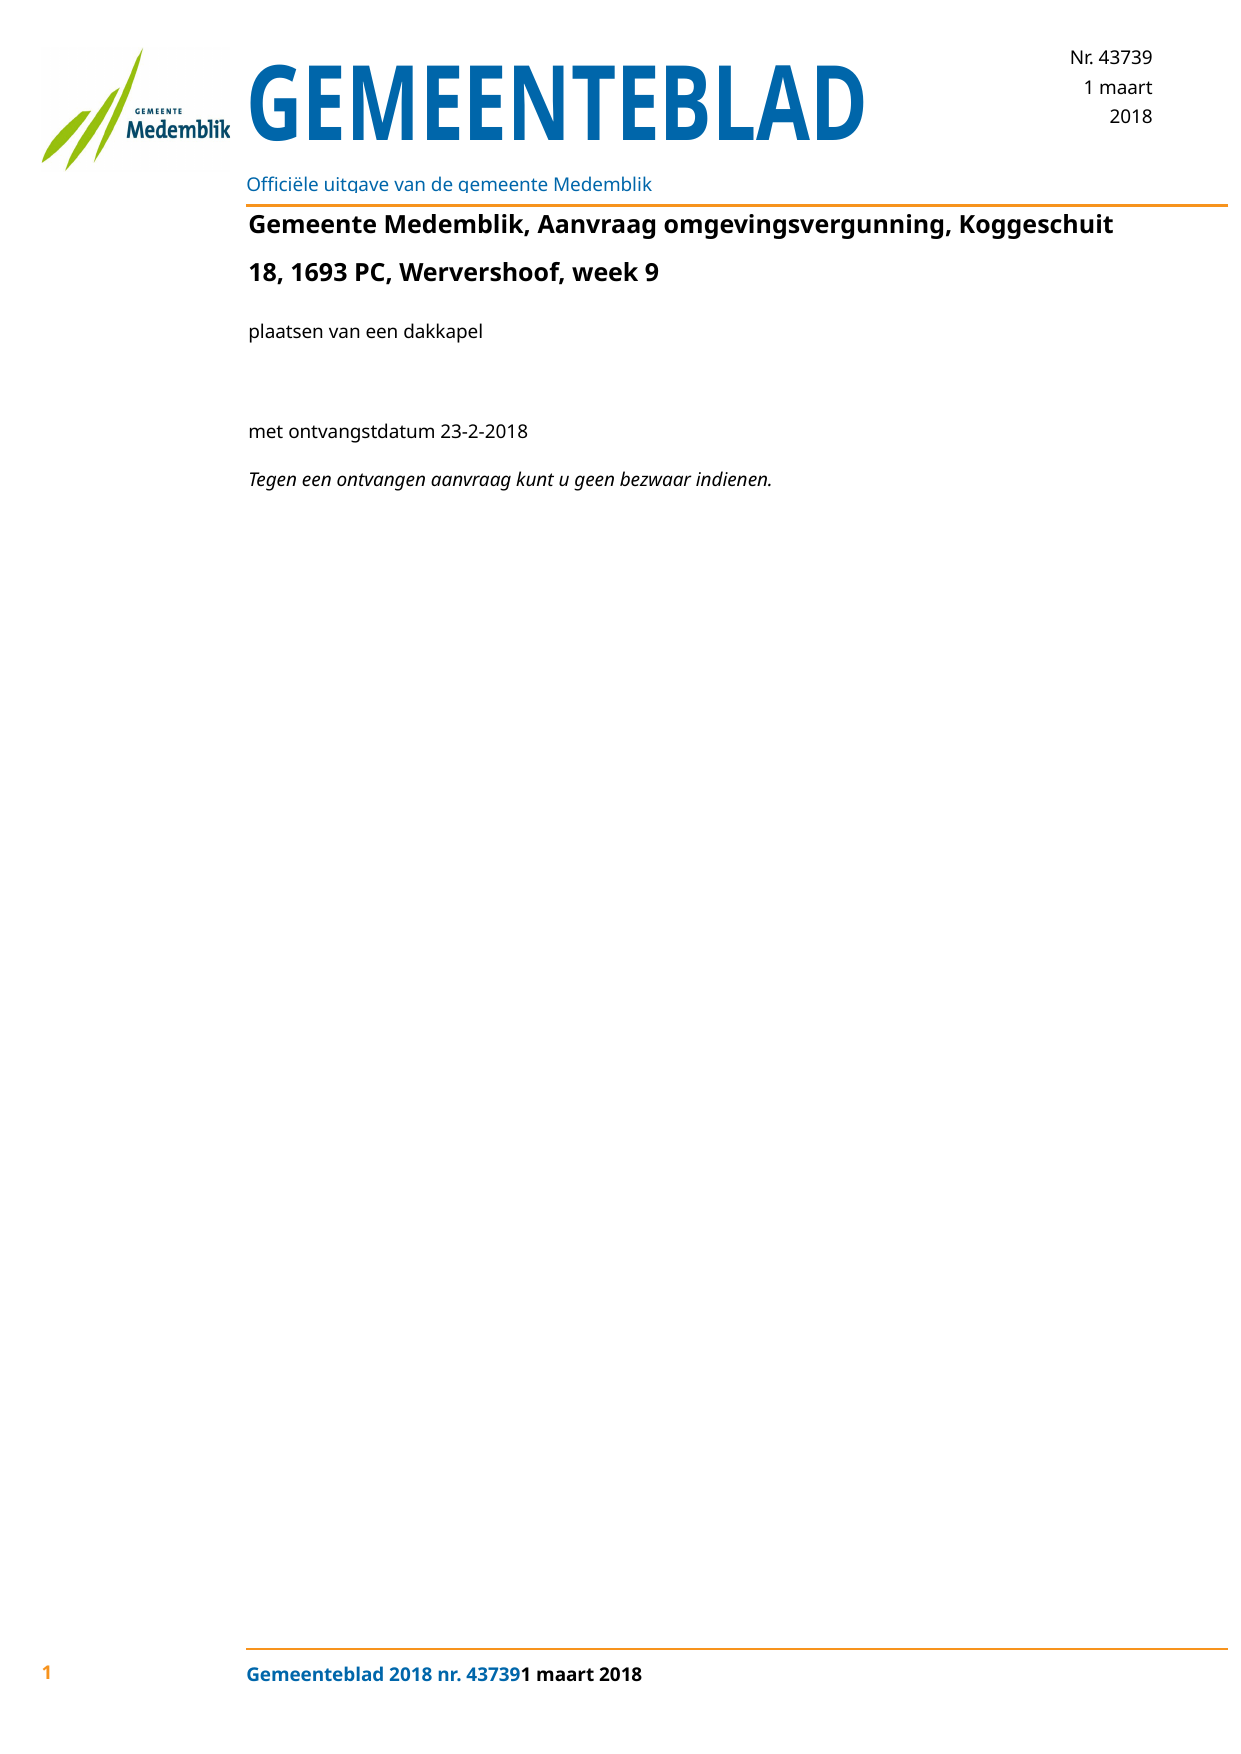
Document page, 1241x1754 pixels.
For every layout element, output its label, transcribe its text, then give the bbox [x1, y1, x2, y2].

text plaatsen van een dakkapel [248, 318, 1152, 344]
text Gemeente Medemblik, Aanvraag omgevingsvergunning, Koggeschuit 18, 1693 PC, Wervershoof, week 9 [248, 207, 1152, 288]
picture [41, 47, 231, 172]
text Tegen een ontvangen aanvraag kunt u geen bezwaar indienen. [248, 467, 1152, 492]
text met ontvangstdatum 23-2-2018 [248, 419, 1152, 444]
